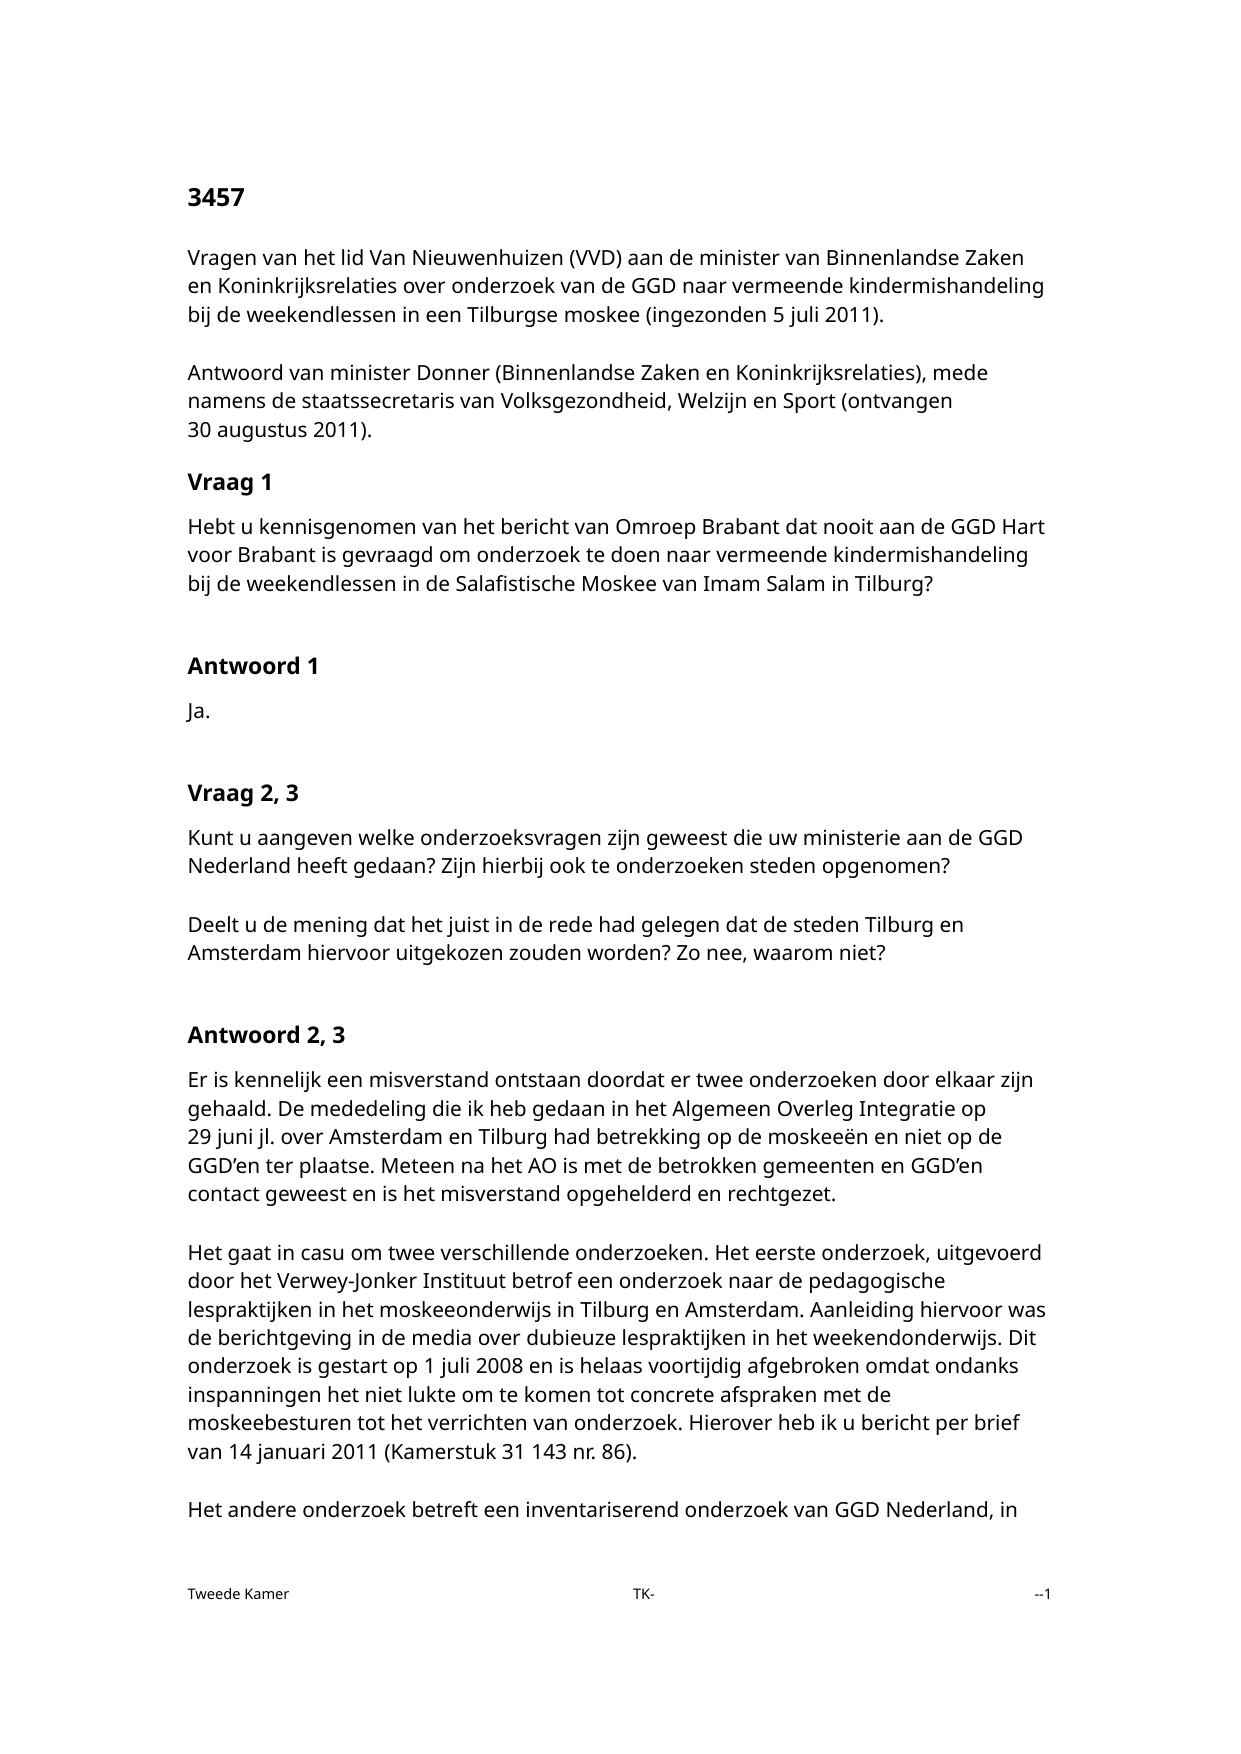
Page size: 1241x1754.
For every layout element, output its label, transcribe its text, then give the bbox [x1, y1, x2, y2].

text Ja. [187, 696, 1053, 724]
text Hebt u kennisgenomen van het bericht van Omroep Brabant dat nooit aan de GGD Hart voor Brabant is gevraagd om onderzoek te doen naar vermeende kindermishandeling bij de weekendlessen in de Salafistische Moskee van Imam Salam in Tilburg? [187, 512, 1053, 597]
subtitle Antwoord 2, 3 [187, 1019, 1053, 1051]
text Deelt u de mening dat het juist in de rede had gelegen dat de steden Tilburg en Amsterdam hiervoor uitgekozen zouden worden? Zo nee, waarom niet? [187, 910, 1053, 967]
text Het gaat in casu om twee verschillende onderzoeken. Het eerste onderzoek, uitgevoerd door het Verwey-Jonker Instituut betrof een onderzoek naar de pedagogische lespraktijken in het moskeeonderwijs in Tilburg en Amsterdam. Aanleiding hiervoor was de berichtgeving in de media over dubieuze lespraktijken in het weekendonderwijs. Dit onderzoek is gestart op 1 juli 2008 en is helaas voortijdig afgebroken omdat ondanks inspanningen het niet lukte om te komen tot concrete afspraken met de moskeebesturen tot het verrichten van onderzoek. Hierover heb ik u bericht per brief van 14 januari 2011 (Kamerstuk 31 143 nr. 86). [187, 1238, 1053, 1465]
text Kunt u aangeven welke onderzoeksvragen zijn geweest die uw ministerie aan de GGD Nederland heeft gedaan? Zijn hierbij ook te onderzoeken steden opgenomen? [187, 823, 1053, 880]
text Antwoord van minister Donner (Binnenlandse Zaken en Koninkrijksrelaties), mede namens de staatssecretaris van Volksgezondheid, Welzijn en Sport (ontvangen 30 augustus 2011). [187, 358, 1053, 443]
text Het andere onderzoek betreft een inventariserend onderzoek van GGD Nederland, in [187, 1495, 1053, 1524]
subtitle Vraag 1 [187, 466, 1053, 497]
text Er is kennelijk een misverstand ontstaan doordat er twee onderzoeken door elkaar zijn gehaald. De mededeling die ik heb gedaan in het Algemeen Overleg Integratie op 29 juni jl. over Amsterdam en Tilburg had betrekking op de moskeeën en niet op de GGD’en ter plaatse. Meteen na het AO is met de betrokken gemeenten en GGD’en contact geweest en is het misverstand opgehelderd en rechtgezet. [187, 1066, 1053, 1208]
text Vragen van het lid Van Nieuwenhuizen (VVD) aan de minister van Binnenlandse Zaken en Koninkrijksrelaties over onderzoek van de GGD naar vermeende kindermishandeling bij de weekendlessen in een Tilburgse moskee (ingezonden 5 juli 2011). [187, 243, 1053, 328]
text 3457 [187, 179, 1053, 213]
subtitle Vraag 2, 3 [187, 777, 1053, 808]
subtitle Antwoord 1 [187, 650, 1053, 681]
